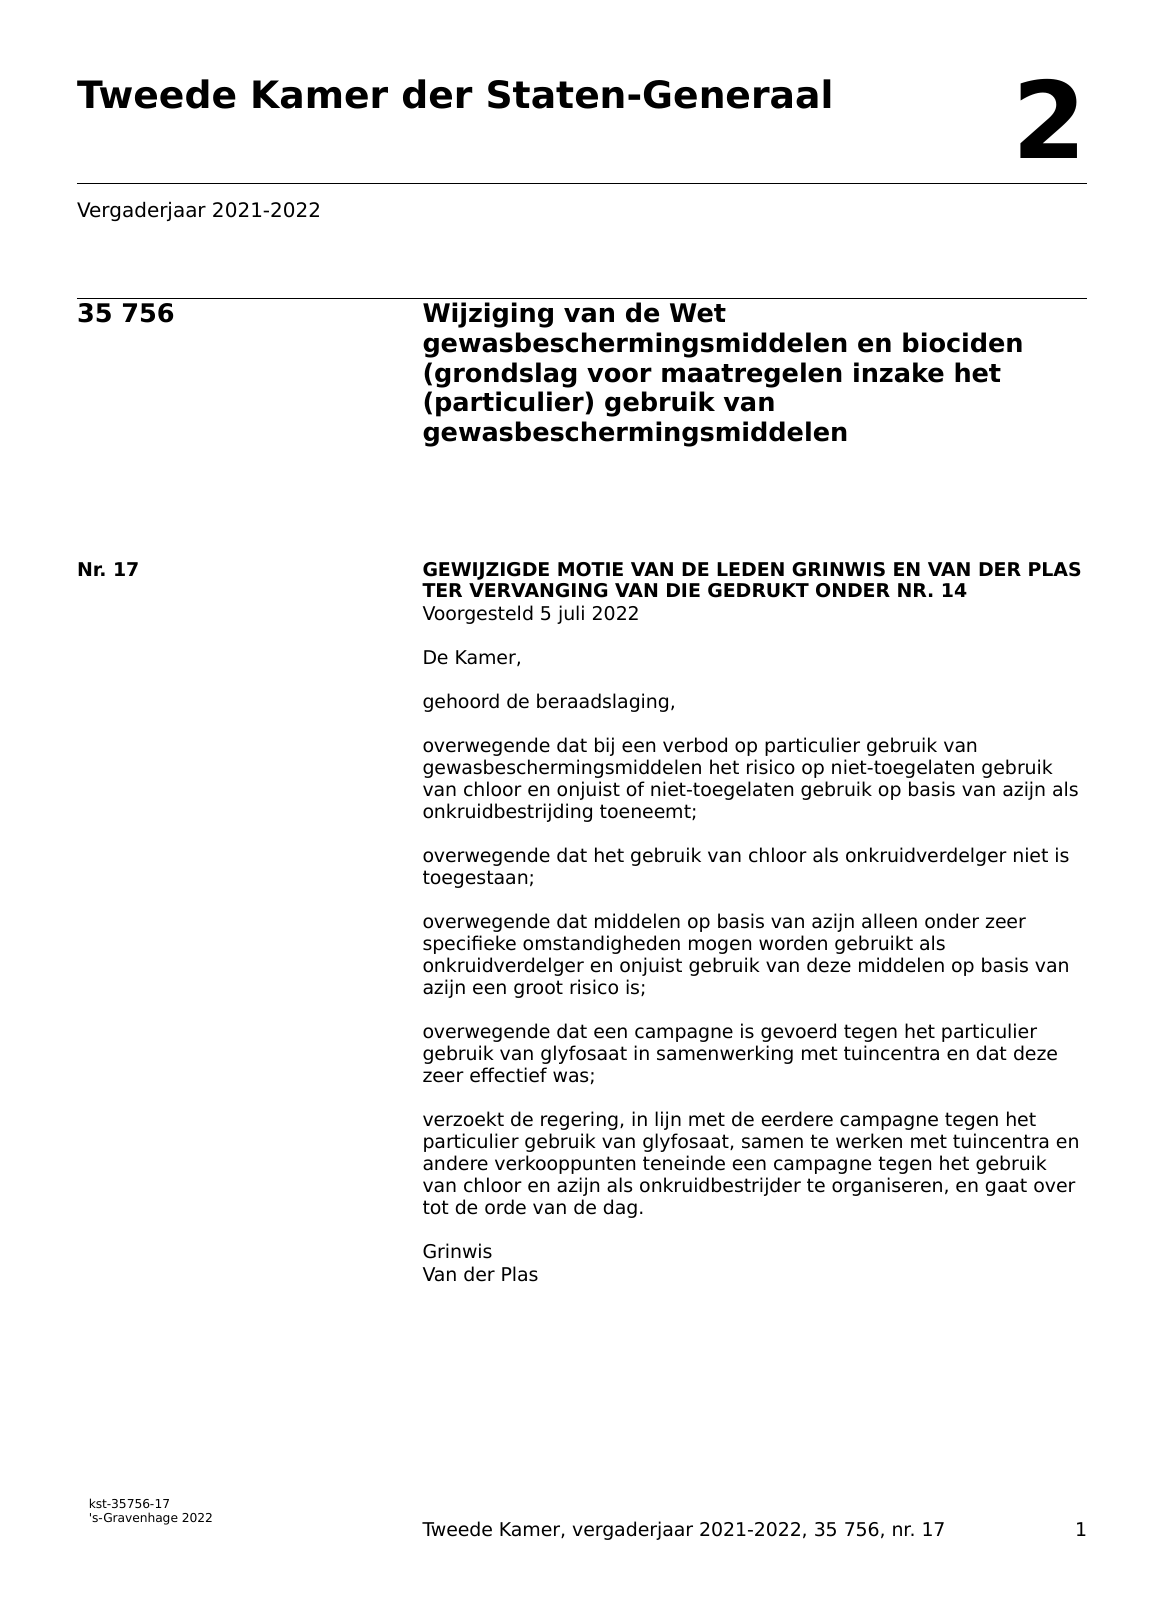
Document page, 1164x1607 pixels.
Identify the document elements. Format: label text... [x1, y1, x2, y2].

text overwegende dat een campagne is gevoerd tegen het particulier gebruik van glyfosaat in samenwerking met tuincentra en dat deze zeer effectief was; [422, 1021, 1087, 1087]
table_cell Vergaderjaar 2021-2022 [77, 184, 1087, 298]
subtitle 35 756 Wijziging van de Wet gewasbeschermingsmiddelen en biociden (grondslag voor maatregelen inzake het (particulier) gebruik van gewasbeschermingsmiddelen [77, 299, 1087, 447]
text gehoord de beraadslaging, [422, 691, 1087, 713]
table_header Tweede Kamer der Staten-Generaal [77, 59, 886, 183]
text verzoekt de regering, in lijn met de eerdere campagne tegen het particulier gebruik van glyfosaat, samen te werken met tuincentra en andere verkooppunten teneinde een campagne tegen het gebruik van chloor en azijn als onkruidbestrijder te organiseren, en gaat over tot de orde van de dag. [422, 1109, 1087, 1219]
text overwegende dat het gebruik van chloor als onkruidverdelger niet is toegestaan; [422, 845, 1087, 889]
text kst-35756-17 [88, 1497, 323, 1511]
subtitle Nr. 17 GEWIJZIGDE MOTIE VAN DE LEDEN GRINWIS EN VAN DER PLAS TER VERVANGING VAN DIE GEDRUKT ONDER NR. 14 [77, 558, 1087, 602]
text De Kamer, [422, 647, 1087, 668]
text overwegende dat bij een verbod op particulier gebruik van gewasbeschermingsmiddelen het risico op niet-toegelaten gebruik van chloor en onjuist of niet-toegelaten gebruik op basis van azijn als onkruidbestrijding toeneemt; [422, 735, 1087, 823]
text Grinwis [422, 1241, 1087, 1263]
text 's-Gravenhage 2022 [88, 1511, 323, 1525]
text Van der Plas [422, 1263, 1087, 1285]
text overwegende dat middelen op basis van azijn alleen onder zeer specifieke omstandigheden mogen worden gebruikt als onkruidverdelger en onjuist gebruik van deze middelen op basis van azijn een groot risico is; [422, 911, 1087, 999]
table_header 2 [886, 59, 1087, 183]
text Voorgesteld 5 juli 2022 [422, 602, 1087, 624]
